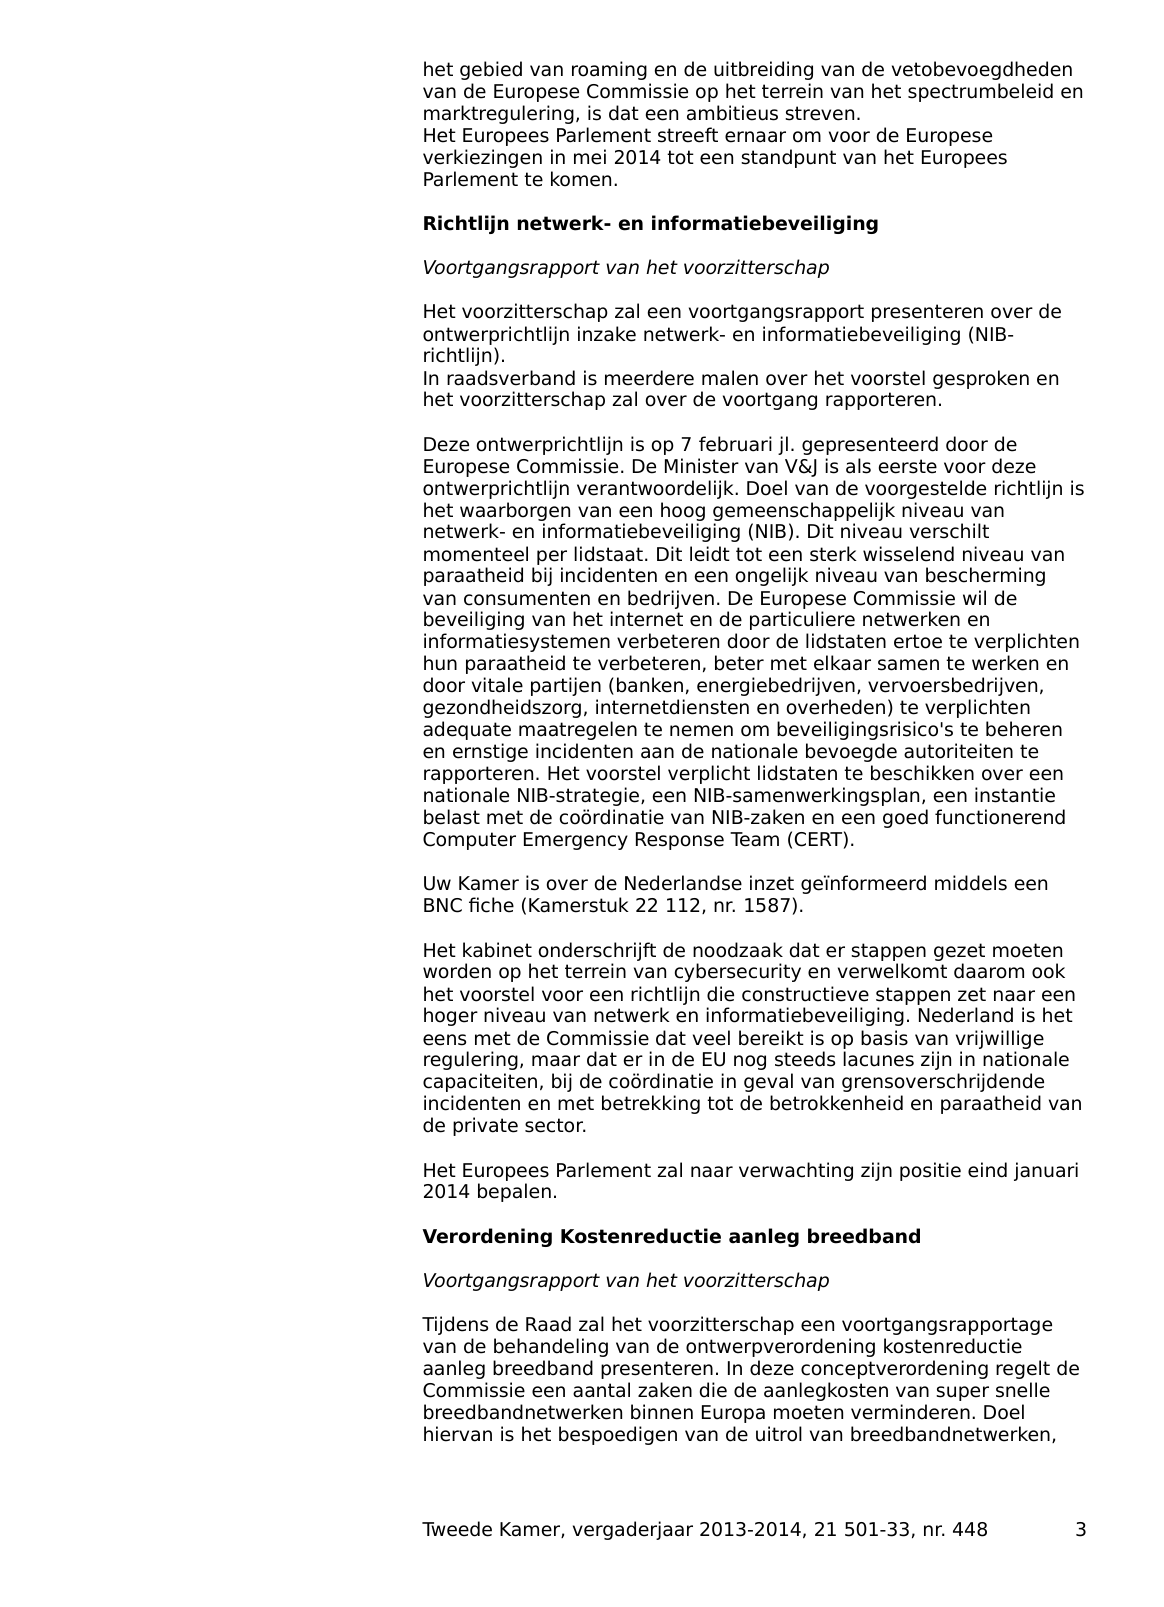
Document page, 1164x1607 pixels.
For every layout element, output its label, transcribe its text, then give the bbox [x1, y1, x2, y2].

text Het kabinet onderschrijft de noodzaak dat er stappen gezet moeten worden op het terrein van cybersecurity en verwelkomt daarom ook het voorstel voor een richtlijn die constructieve stappen zet naar een hoger niveau van netwerk en informatiebeveiliging. Nederland is het eens met de Commissie dat veel bereikt is op basis van vrijwillige regulering, maar dat er in de EU nog steeds lacunes zijn in nationale capaciteiten, bij de coördinatie in geval van grensoverschrijdende incidenten en met betrekking tot de betrokkenheid en paraatheid van de private sector. [422, 939, 1087, 1137]
text Voortgangsrapport van het voorzitterschap [422, 1270, 1087, 1292]
text Het Europees Parlement streeft ernaar om voor de Europese verkiezingen in mei 2014 tot een standpunt van het Europees Parlement te komen. [422, 125, 1087, 191]
text Voortgangsrapport van het voorzitterschap [422, 257, 1087, 279]
text het gebied van roaming en de uitbreiding van de vetobevoegdheden van de Europese Commissie op het terrein van het spectrumbeleid en marktregulering, is dat een ambitieus streven. [422, 59, 1087, 125]
text Deze ontwerprichtlijn is op 7 februari jl. gepresenteerd door de Europese Commissie. De Minister van V&J is als eerste voor deze ontwerprichtlijn verantwoordelijk. Doel van de voorgestelde richtlijn is het waarborgen van een hoog gemeenschappelijk niveau van netwerk- en informatiebeveiliging (NIB). Dit niveau verschilt momenteel per lidstaat. Dit leidt tot een sterk wisselend niveau van paraatheid bij incidenten en een ongelijk niveau van bescherming van consumenten en bedrijven. De Europese Commissie wil de beveiliging van het internet en de particuliere netwerken en informatiesystemen verbeteren door de lidstaten ertoe te verplichten hun paraatheid te verbeteren, beter met elkaar samen te werken en door vitale partijen (banken, energiebedrijven, vervoersbedrijven, gezondheidszorg, internetdiensten en overheden) te verplichten adequate maatregelen te nemen om beveiligingsrisico's te beheren en ernstige incidenten aan de nationale bevoegde autoriteiten te rapporteren. Het voorstel verplicht lidstaten te beschikken over een nationale NIB-strategie, een NIB-samenwerkingsplan, een instantie belast met de coördinatie van NIB-zaken en een goed functionerend Computer Emergency Response Team (CERT). [422, 433, 1087, 851]
text Uw Kamer is over de Nederlandse inzet geïnformeerd middels een BNC fiche (Kamerstuk 22 112, nr. 1587). [422, 873, 1087, 917]
subtitle Verordening Kostenreductie aanleg breedband [422, 1226, 1087, 1248]
subtitle Richtlijn netwerk- en informatiebeveiliging [422, 213, 1087, 235]
text Het Europees Parlement zal naar verwachting zijn positie eind januari 2014 bepalen. [422, 1159, 1087, 1203]
text Tijdens de Raad zal het voorzitterschap een voortgangsrapportage van de behandeling van de ontwerpverordening kostenreductie aanleg breedband presenteren. In deze conceptverordening regelt de Commissie een aantal zaken die de aanlegkosten van super snelle breedbandnetwerken binnen Europa moeten verminderen. Doel hiervan is het bespoedigen van de uitrol van breedbandnetwerken, [422, 1314, 1087, 1446]
text In raadsverband is meerdere malen over het voorstel gesproken en het voorzitterschap zal over de voortgang rapporteren. [422, 367, 1087, 411]
text Het voorzitterschap zal een voortgangsrapport presenteren over de ontwerprichtlijn inzake netwerk- en informatiebeveiliging (NIB-richtlijn). [422, 301, 1087, 367]
